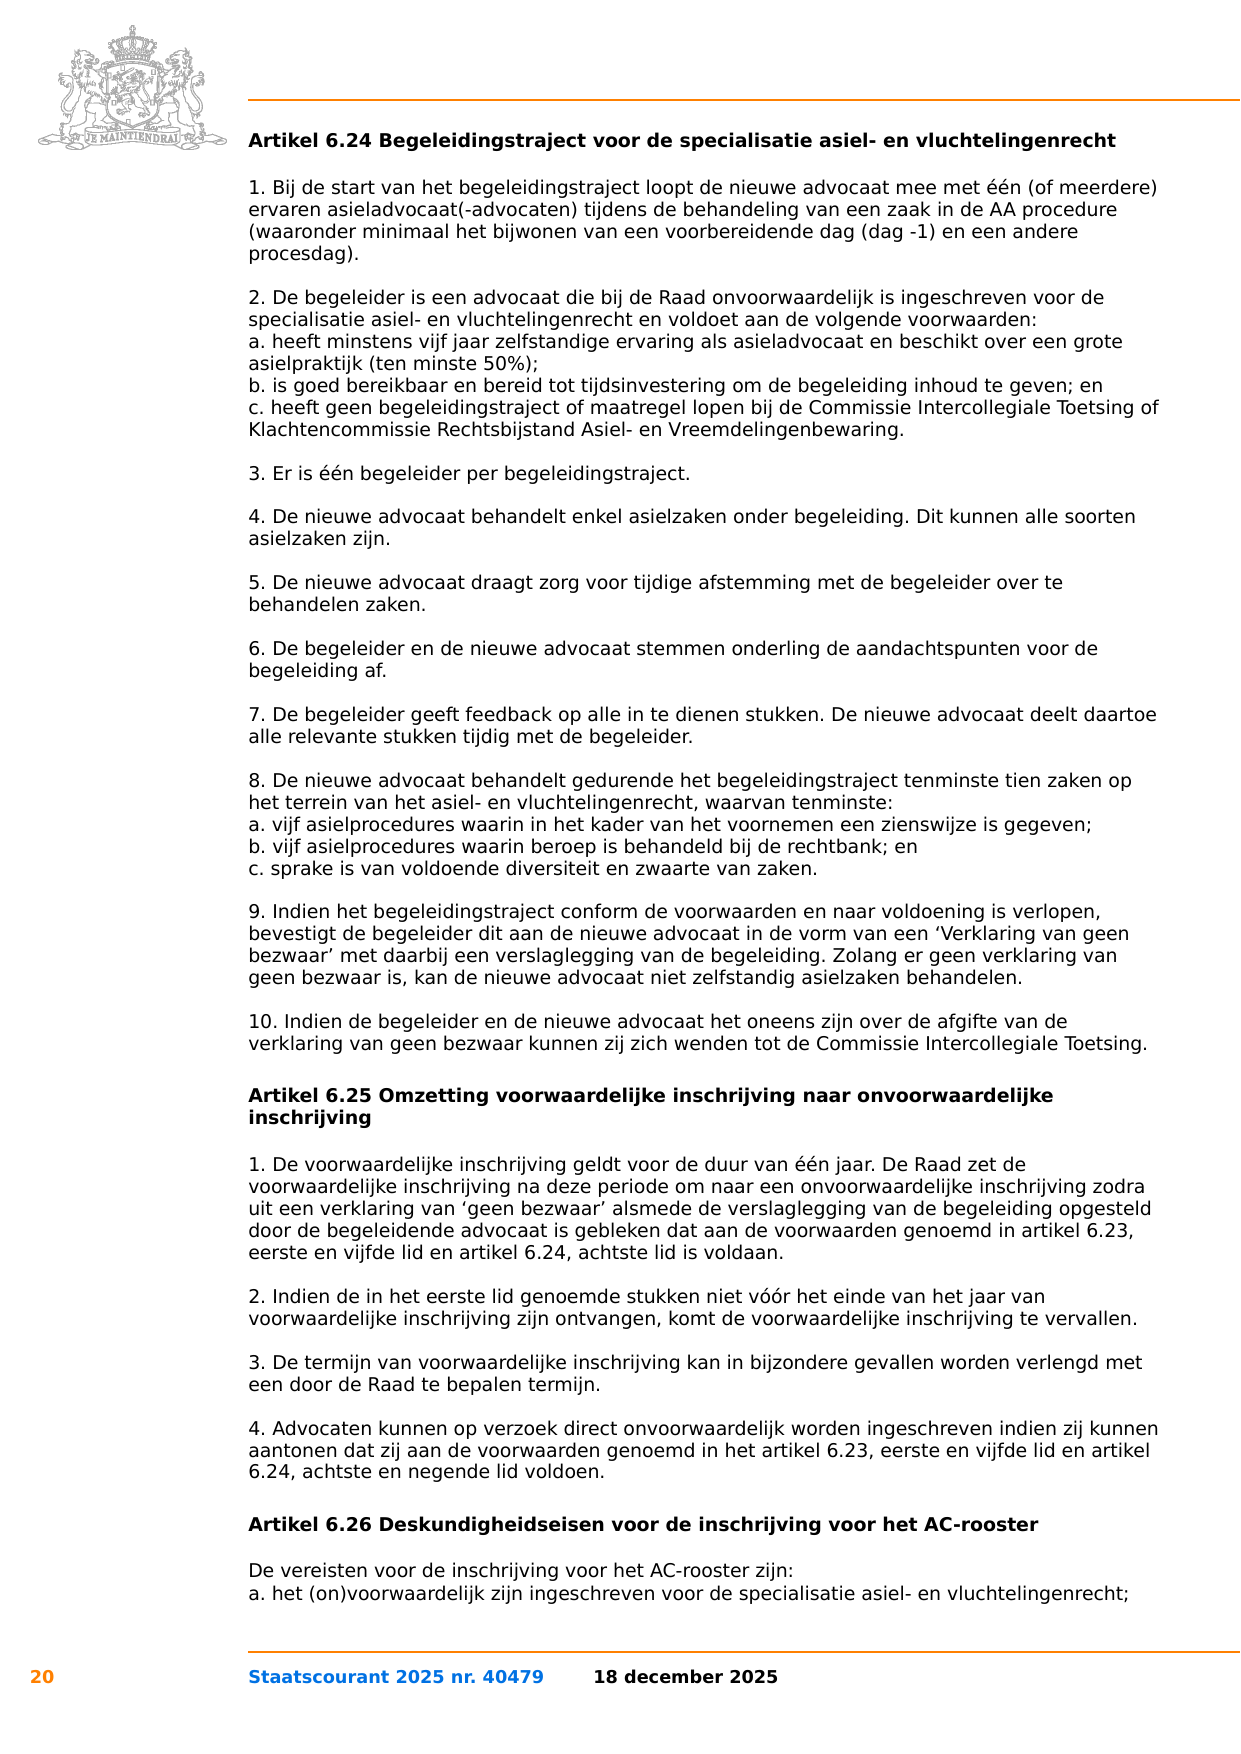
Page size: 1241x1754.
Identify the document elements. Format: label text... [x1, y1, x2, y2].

text 4. De nieuwe advocaat behandelt enkel asielzaken onder begeleiding. Dit kunnen alle soorten asielzaken zijn. [248, 506, 1163, 550]
text b. is goed bereikbaar en bereid tot tijdsinvestering om de begeleiding inhoud te geven; en [248, 374, 1163, 397]
text 6. De begeleider en de nieuwe advocaat stemmen onderling de aandachtspunten voor de begeleiding af. [248, 638, 1163, 682]
text 9. Indien het begeleidingstraject conform de voorwaarden en naar voldoening is verlopen, bevestigt de begeleider dit aan de nieuwe advocaat in de vorm van een ‘Verklaring van geen bezwaar’ met daarbij een verslaglegging van de begeleiding. Zolang er geen verklaring van geen bezwaar is, kan de nieuwe advocaat niet zelfstandig asielzaken behandelen. [248, 901, 1163, 989]
text 2. Indien de in het eerste lid genoemde stukken niet vóór het einde van het jaar van voorwaardelijke inschrijving zijn ontvangen, komt de voorwaardelijke inschrijving te vervallen. [248, 1286, 1163, 1330]
text 10. Indien de begeleider en de nieuwe advocaat het oneens zijn over de afgifte van de verklaring van geen bezwaar kunnen zij zich wenden tot de Commissie Intercollegiale Toetsing. [248, 1011, 1163, 1055]
subtitle Artikel 6.26 Deskundigheidseisen voor de inschrijving voor het AC-rooster [248, 1513, 1163, 1535]
text 7. De begeleider geeft feedback op alle in te dienen stukken. De nieuwe advocaat deelt daartoe alle relevante stukken tijdig met de begeleider. [248, 704, 1163, 748]
text a. vijf asielprocedures waarin in het kader van het voornemen een zienswijze is gegeven; [248, 813, 1163, 836]
text a. het (on)voorwaardelijk zijn ingeschreven voor de specialisatie asiel- en vluchtelingenrecht; [248, 1582, 1163, 1604]
text De vereisten voor de inschrijving voor het AC-rooster zijn: [248, 1560, 1163, 1582]
text 4. Advocaten kunnen op verzoek direct onvoorwaardelijk worden ingeschreven indien zij kunnen aantonen dat zij aan de voorwaarden genoemd in het artikel 6.23, eerste en vijfde lid en artikel 6.24, achtste en negende lid voldoen. [248, 1417, 1163, 1483]
text c. sprake is van voldoende diversiteit en zwaarte van zaken. [248, 857, 1163, 879]
text 8. De nieuwe advocaat behandelt gedurende het begeleidingstraject tenminste tien zaken op het terrein van het asiel- en vluchtelingenrecht, waarvan tenminste: [248, 769, 1163, 813]
text b. vijf asielprocedures waarin beroep is behandeld bij de rechtbank; en [248, 836, 1163, 857]
subtitle Artikel 6.25 Omzetting voorwaardelijke inschrijving naar onvoorwaardelijke inschrijving [248, 1085, 1163, 1129]
text 1. Bij de start van het begeleidingstraject loopt de nieuwe advocaat mee met één (of meerdere) ervaren asieladvocaat(-advocaten) tijdens de behandeling van een zaak in de AA procedure (waaronder minimaal het bijwonen van een voorbereidende dag (dag -1) en een andere procesdag). [248, 177, 1163, 265]
text 5. De nieuwe advocaat draagt zorg voor tijdige afstemming met de begeleider over te behandelen zaken. [248, 572, 1163, 616]
text 3. Er is één begeleider per begeleidingstraject. [248, 462, 1163, 484]
text 3. De termijn van voorwaardelijke inschrijving kan in bijzondere gevallen worden verlengd met een door de Raad te bepalen termijn. [248, 1352, 1163, 1396]
picture [38, 25, 227, 150]
text c. heeft geen begeleidingstraject of maatregel lopen bij de Commissie Intercollegiale Toetsing of Klachtencommissie Rechtsbijstand Asiel- en Vreemdelingenbewaring. [248, 397, 1163, 441]
text a. heeft minstens vijf jaar zelfstandige ervaring als asieladvocaat en beschikt over een grote asielpraktijk (ten minste 50%); [248, 331, 1163, 374]
text 1. De voorwaardelijke inschrijving geldt voor de duur van één jaar. De Raad zet de voorwaardelijke inschrijving na deze periode om naar een onvoorwaardelijke inschrijving zodra uit een verklaring van ‘geen bezwaar’ alsmede de verslaglegging van de begeleiding opgesteld door de begeleidende advocaat is gebleken dat aan de voorwaarden genoemd in artikel 6.23, eerste en vijfde lid en artikel 6.24, achtste lid is voldaan. [248, 1154, 1163, 1264]
subtitle Artikel 6.24 Begeleidingstraject voor de specialisatie asiel- en vluchtelingenrecht [248, 130, 1163, 152]
text 2. De begeleider is een advocaat die bij de Raad onvoorwaardelijk is ingeschreven voor de specialisatie asiel- en vluchtelingenrecht en voldoet aan de volgende voorwaarden: [248, 287, 1163, 331]
